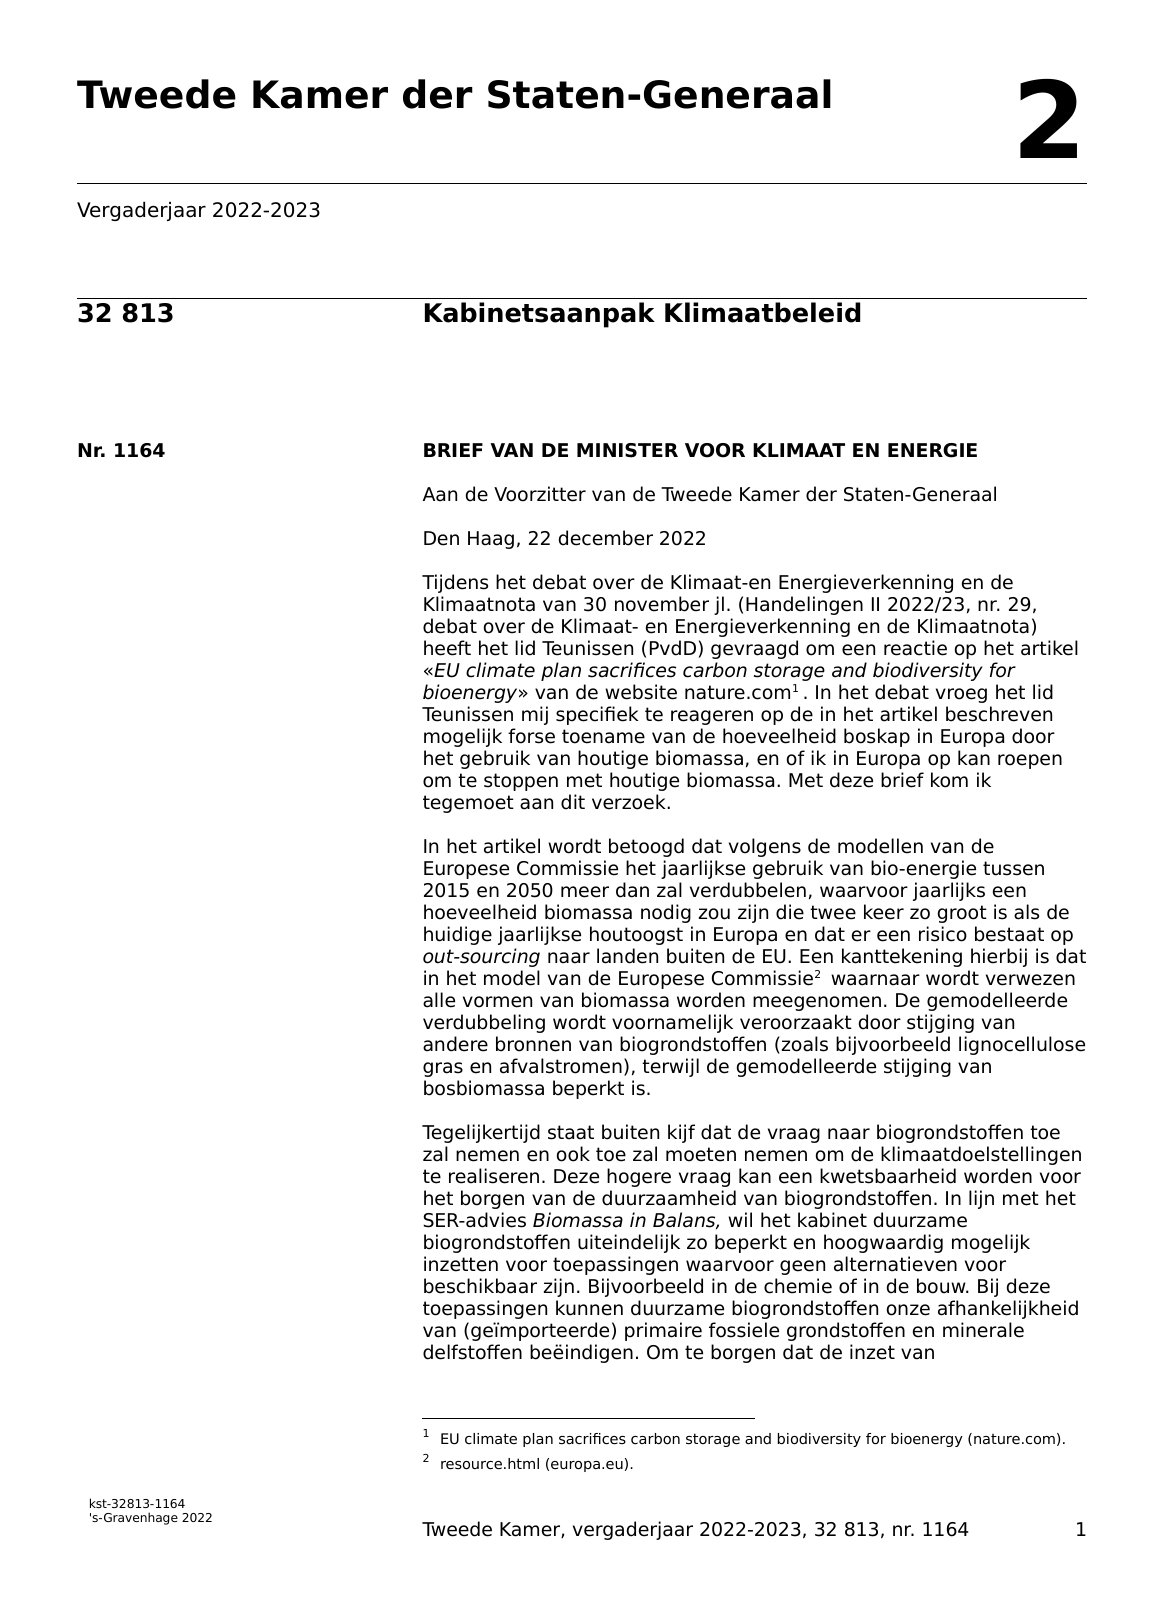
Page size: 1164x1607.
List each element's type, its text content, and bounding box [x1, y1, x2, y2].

text kst-32813-1164 [88, 1497, 323, 1511]
text In het artikel wordt betoogd dat volgens de modellen van de Europese Commissie het jaarlijkse gebruik van bio-energie tussen 2015 en 2050 meer dan zal verdubbelen, waarvoor jaarlijks een hoeveelheid biomassa nodig zou zijn die twee keer zo groot is als de huidige jaarlijkse houtoogst in Europa en dat er een risico bestaat op out-sourcing naar landen buiten de EU. Een kanttekening hierbij is dat in het model van de Europese Commissie waarnaar wordt verwezen alle vormen van biomassa worden meegenomen. De gemodelleerde verdubbeling wordt voornamelijk veroorzaakt door stijging van andere bronnen van biogrondstoffen (zoals bijvoorbeeld lignocellulose gras en afvalstromen), terwijl de gemodelleerde stijging van bosbiomassa beperkt is. [422, 836, 1087, 1100]
subtitle 32 813 Kabinetsaanpak Klimaatbeleid [77, 299, 1087, 329]
text Tegelijkertijd staat buiten kijf dat de vraag naar biogrondstoffen toe zal nemen en ook toe zal moeten nemen om de klimaatdoelstellingen te realiseren. Deze hogere vraag kan een kwetsbaarheid worden voor het borgen van de duurzaamheid van biogrondstoffen. In lijn met het SER-advies Biomassa in Balans, wil het kabinet duurzame biogrondstoffen uiteindelijk zo beperkt en hoogwaardig mogelijk inzetten voor toepassingen waarvoor geen alternatieven voor beschikbaar zijn. Bijvoorbeeld in de chemie of in de bouw. Bij deze toepassingen kunnen duurzame biogrondstoffen onze afhankelijkheid van (geïmporteerde) primaire fossiele grondstoffen en minerale delfstoffen beëindigen. Om te borgen dat de inzet van [422, 1122, 1087, 1364]
text 's-Gravenhage 2022 [88, 1511, 323, 1525]
subtitle Nr. 1164 BRIEF VAN DE MINISTER VOOR KLIMAAT EN ENERGIE [77, 440, 1087, 462]
text EU climate plan sacrifices carbon storage and biodiversity for bioenergy (nature.com). [422, 1427, 1087, 1449]
table_header 2 [886, 59, 1087, 183]
table_header Tweede Kamer der Staten-Generaal [77, 59, 886, 183]
text resource.html (europa.eu). [422, 1452, 1087, 1474]
text Tijdens het debat over de Klimaat-en Energieverkenning en de Klimaatnota van 30 november jl. (Handelingen II 2022/23, nr. 29, debat over de Klimaat- en Energieverkenning en de Klimaatnota) heeft het lid Teunissen (PvdD) gevraagd om een reactie op het artikel «EU climate plan sacrifices carbon storage and biodiversity for bioenergy» van de website nature.com. In het debat vroeg het lid Teunissen mij specifiek te reageren op de in het artikel beschreven mogelijk forse toename van de hoeveelheid boskap in Europa door het gebruik van houtige biomassa, en of ik in Europa op kan roepen om te stoppen met houtige biomassa. Met deze brief kom ik tegemoet aan dit verzoek. [422, 572, 1087, 814]
text Den Haag, 22 december 2022 [422, 528, 1087, 550]
table_cell Vergaderjaar 2022-2023 [77, 184, 1087, 298]
text Aan de Voorzitter van de Tweede Kamer der Staten-Generaal [422, 484, 1087, 506]
